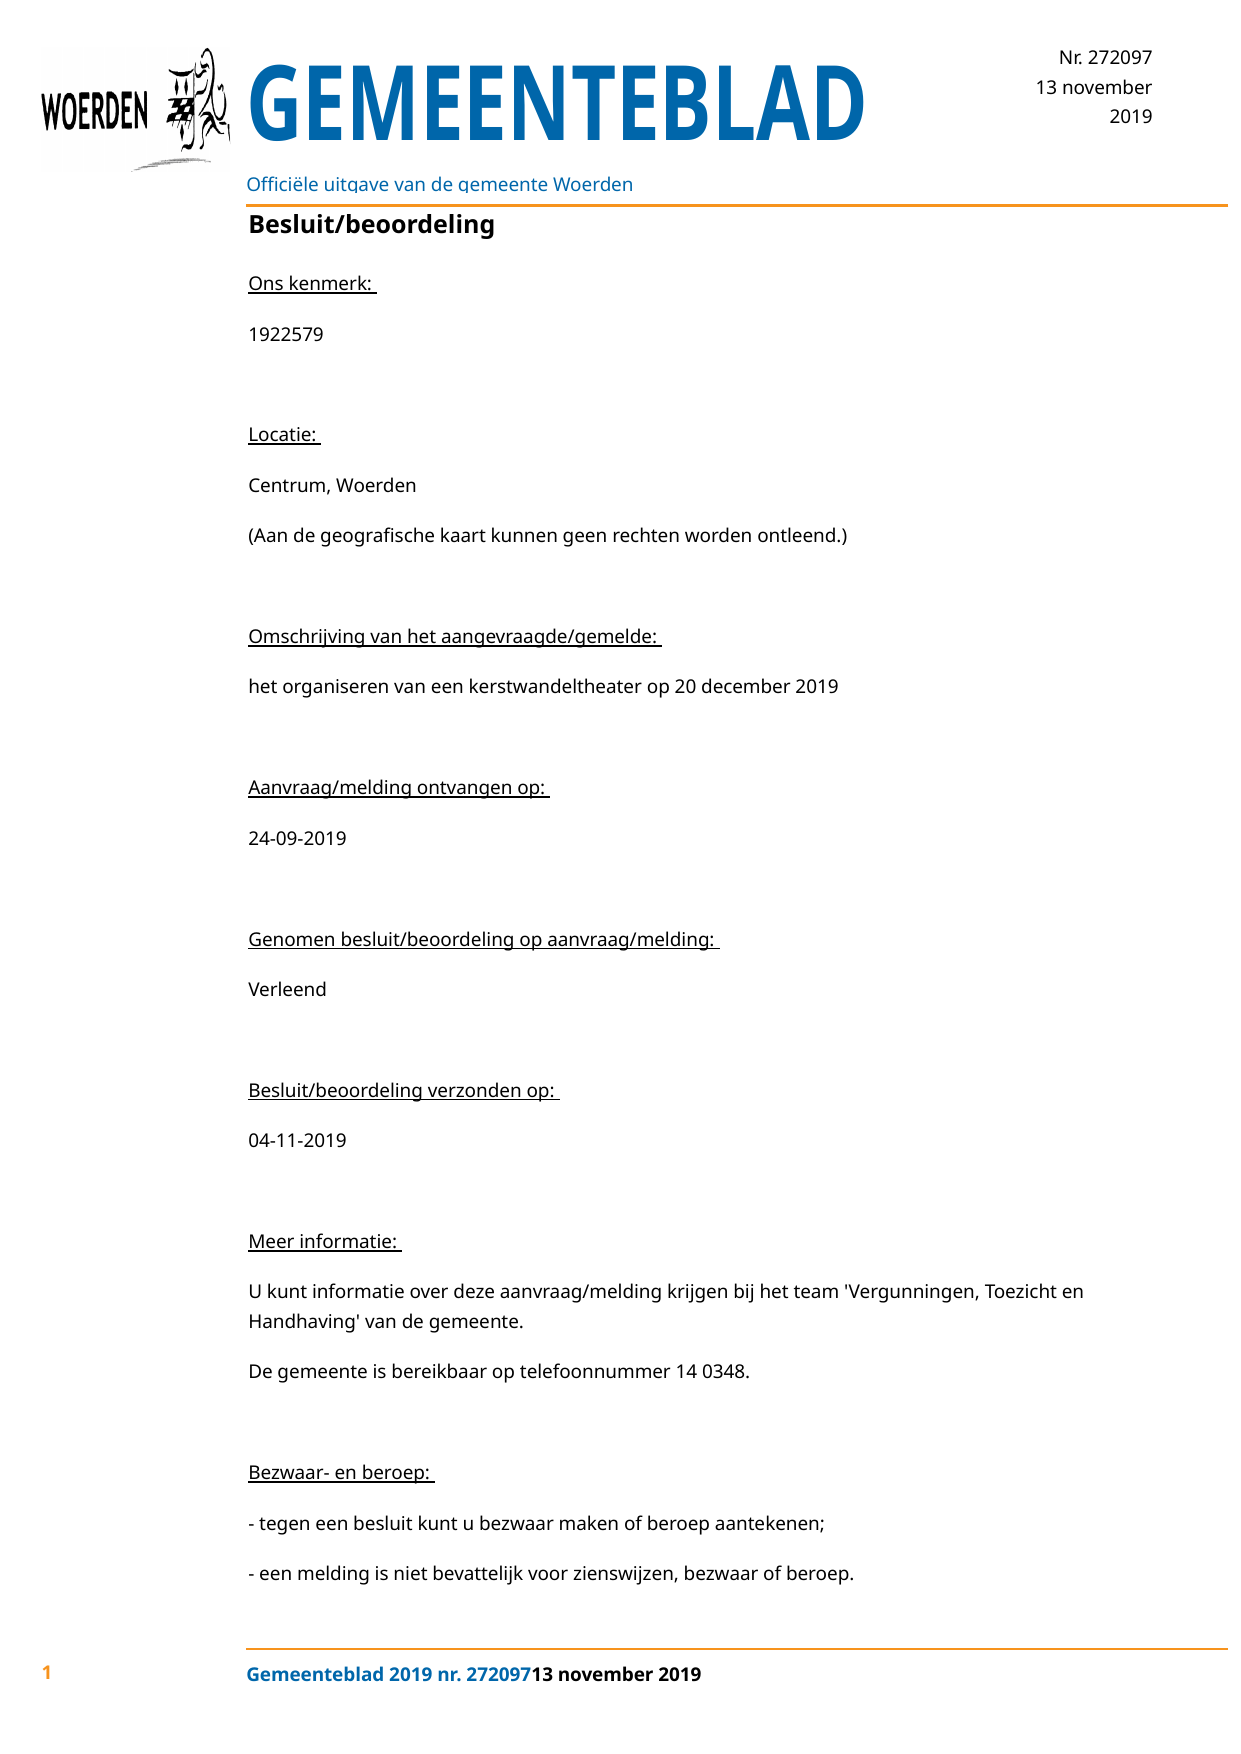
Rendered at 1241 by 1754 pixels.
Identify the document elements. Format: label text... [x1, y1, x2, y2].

picture [41, 47, 231, 172]
text Centrum, Woerden [248, 472, 1152, 498]
text De gemeente is bereikbaar op telefoonnummer 14 0348. [248, 1359, 1152, 1384]
text 04-11-2019 [248, 1127, 1152, 1153]
text Verleend [248, 976, 1152, 1002]
text Genomen besluit/beoordeling op aanvraag/melding: [248, 926, 1152, 951]
text Besluit/beoordeling [248, 207, 1152, 241]
text Besluit/beoordeling verzonden op: [248, 1077, 1152, 1103]
text Omschrijving van het aangevraagde/gemelde: [248, 623, 1152, 649]
text - een melding is niet bevattelijk voor zienswijzen, bezwaar of beroep. [248, 1560, 1152, 1586]
text Ons kenmerk: [248, 270, 1152, 296]
text 24-09-2019 [248, 825, 1152, 851]
text Aanvraag/melding ontvangen op: [248, 774, 1152, 800]
text - tegen een besluit kunt u bezwaar maken of beroep aantekenen; [248, 1510, 1152, 1536]
text Meer informatie: [248, 1228, 1152, 1254]
text (Aan de geografische kaart kunnen geen rechten worden ontleend.) [248, 522, 1152, 548]
text Bezwaar- en beroep: [248, 1459, 1152, 1485]
text U kunt informatie over deze aanvraag/melding krijgen bij het team 'Vergunningen, Toezicht en Handhaving' van de gemeente. [248, 1279, 1152, 1334]
text 1922579 [248, 321, 1152, 346]
text Locatie: [248, 422, 1152, 447]
text het organiseren van een kerstwandeltheater op 20 december 2019 [248, 674, 1152, 699]
